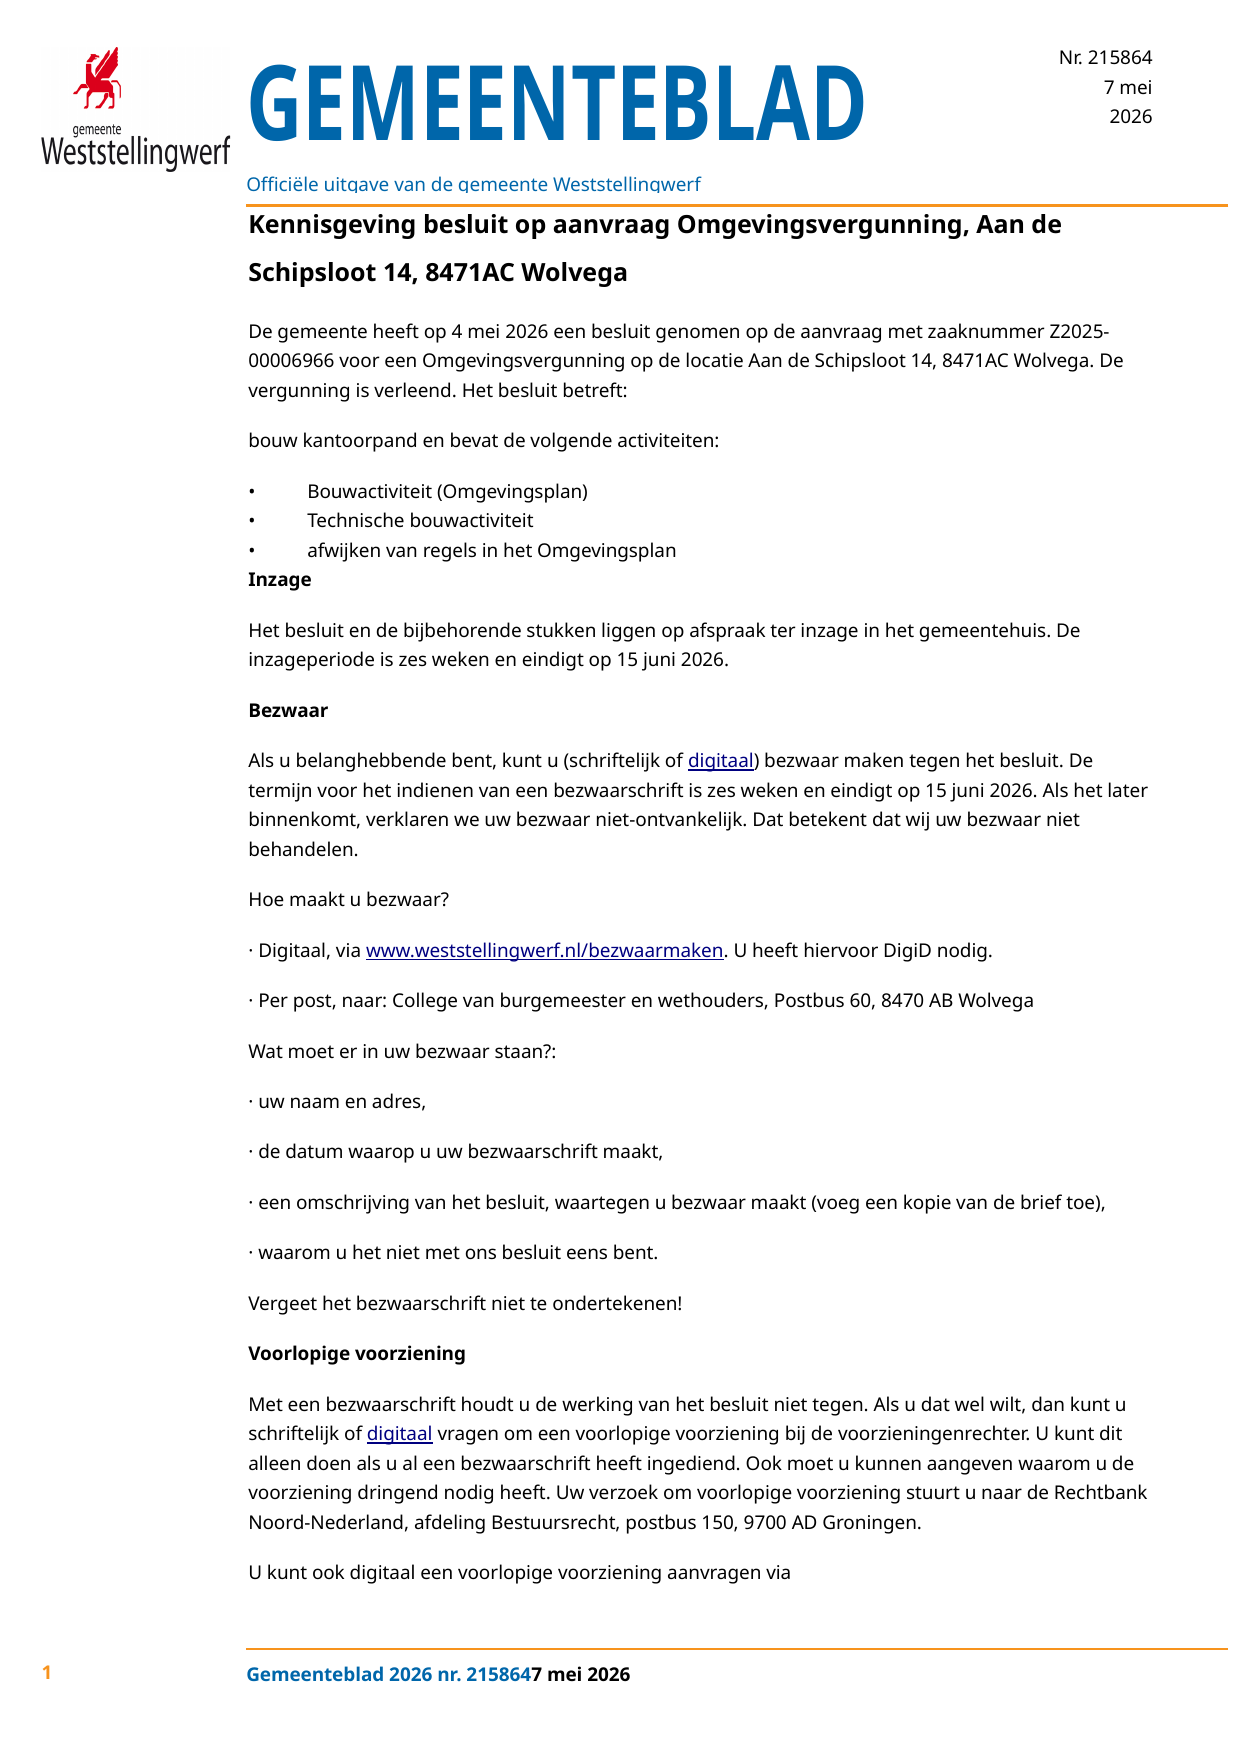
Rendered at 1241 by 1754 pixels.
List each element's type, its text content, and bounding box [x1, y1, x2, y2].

text Met een bezwaarschrift houdt u de werking van het besluit niet tegen. Als u dat wel wilt, dan kunt u schriftelijk of digitaal vragen om een voorlopige voorziening bij de voorzieningenrechter. U kunt dit alleen doen als u al een bezwaarschrift heeft ingediend. Ook moet u kunnen aangeven waarom u de voorziening dringend nodig heeft. Uw verzoek om voorlopige voorziening stuurt u naar de Rechtbank Noord-Nederland, afdeling Bestuursrecht, postbus 150, 9700 AD Groningen. [248, 1391, 1152, 1535]
text Voorlopige voorziening [248, 1340, 1152, 1366]
text · de datum waarop u uw bezwaarschrift maakt, [248, 1139, 1152, 1164]
text Hoe maakt u bezwaar? [248, 887, 1152, 912]
text bouw kantoorpand en bevat de volgende activiteiten: [248, 427, 1152, 453]
text · Digitaal, via www.weststellingwerf.nl/bezwaarmaken. U heeft hiervoor DigiD nodig. [248, 937, 1152, 963]
text U kunt ook digitaal een voorlopige voorziening aanvragen via [248, 1559, 1152, 1585]
text · Per post, naar: College van burgemeester en wethouders, Postbus 60, 8470 AB Wolvega [248, 987, 1152, 1013]
list afwijken van regels in het Omgevingsplan [248, 537, 1152, 563]
text Inzage [248, 567, 1152, 592]
text · een omschrijving van het besluit, waartegen u bezwaar maakt (voeg een kopie van de brief toe), [248, 1189, 1152, 1215]
list Bouwactiviteit (Omgevingsplan) [248, 478, 1152, 504]
text Kennisgeving besluit op aanvraag Omgevingsvergunning, Aan de Schipsloot 14, 8471AC Wolvega [248, 207, 1152, 288]
list Technische bouwactiviteit [248, 507, 1152, 533]
text Als u belanghebbende bent, kunt u (schriftelijk of digitaal) bezwaar maken tegen het besluit. De termijn voor het indienen van een bezwaarschrift is zes weken en eindigt op 15 juni 2026. Als het later binnenkomt, verklaren we uw bezwaar niet-ontvankelijk. Dat betekent dat wij uw bezwaar niet behandelen. [248, 747, 1152, 862]
text · uw naam en adres, [248, 1088, 1152, 1114]
text · waarom u het niet met ons besluit eens bent. [248, 1239, 1152, 1265]
text Vergeet het bezwaarschrift niet te ondertekenen! [248, 1290, 1152, 1316]
picture [41, 47, 231, 172]
text Bezwaar [248, 697, 1152, 723]
text Wat moet er in uw bezwaar staan?: [248, 1038, 1152, 1064]
text De gemeente heeft op 4 mei 2026 een besluit genomen op de aanvraag met zaaknummer Z2025-00006966 voor een Omgevingsvergunning op de locatie Aan de Schipsloot 14, 8471AC Wolvega. De vergunning is verleend. Het besluit betreft: [248, 318, 1152, 403]
text Het besluit en de bijbehorende stukken liggen op afspraak ter inzage in het gemeentehuis. De inzageperiode is zes weken en eindigt op 15 juni 2026. [248, 617, 1152, 672]
